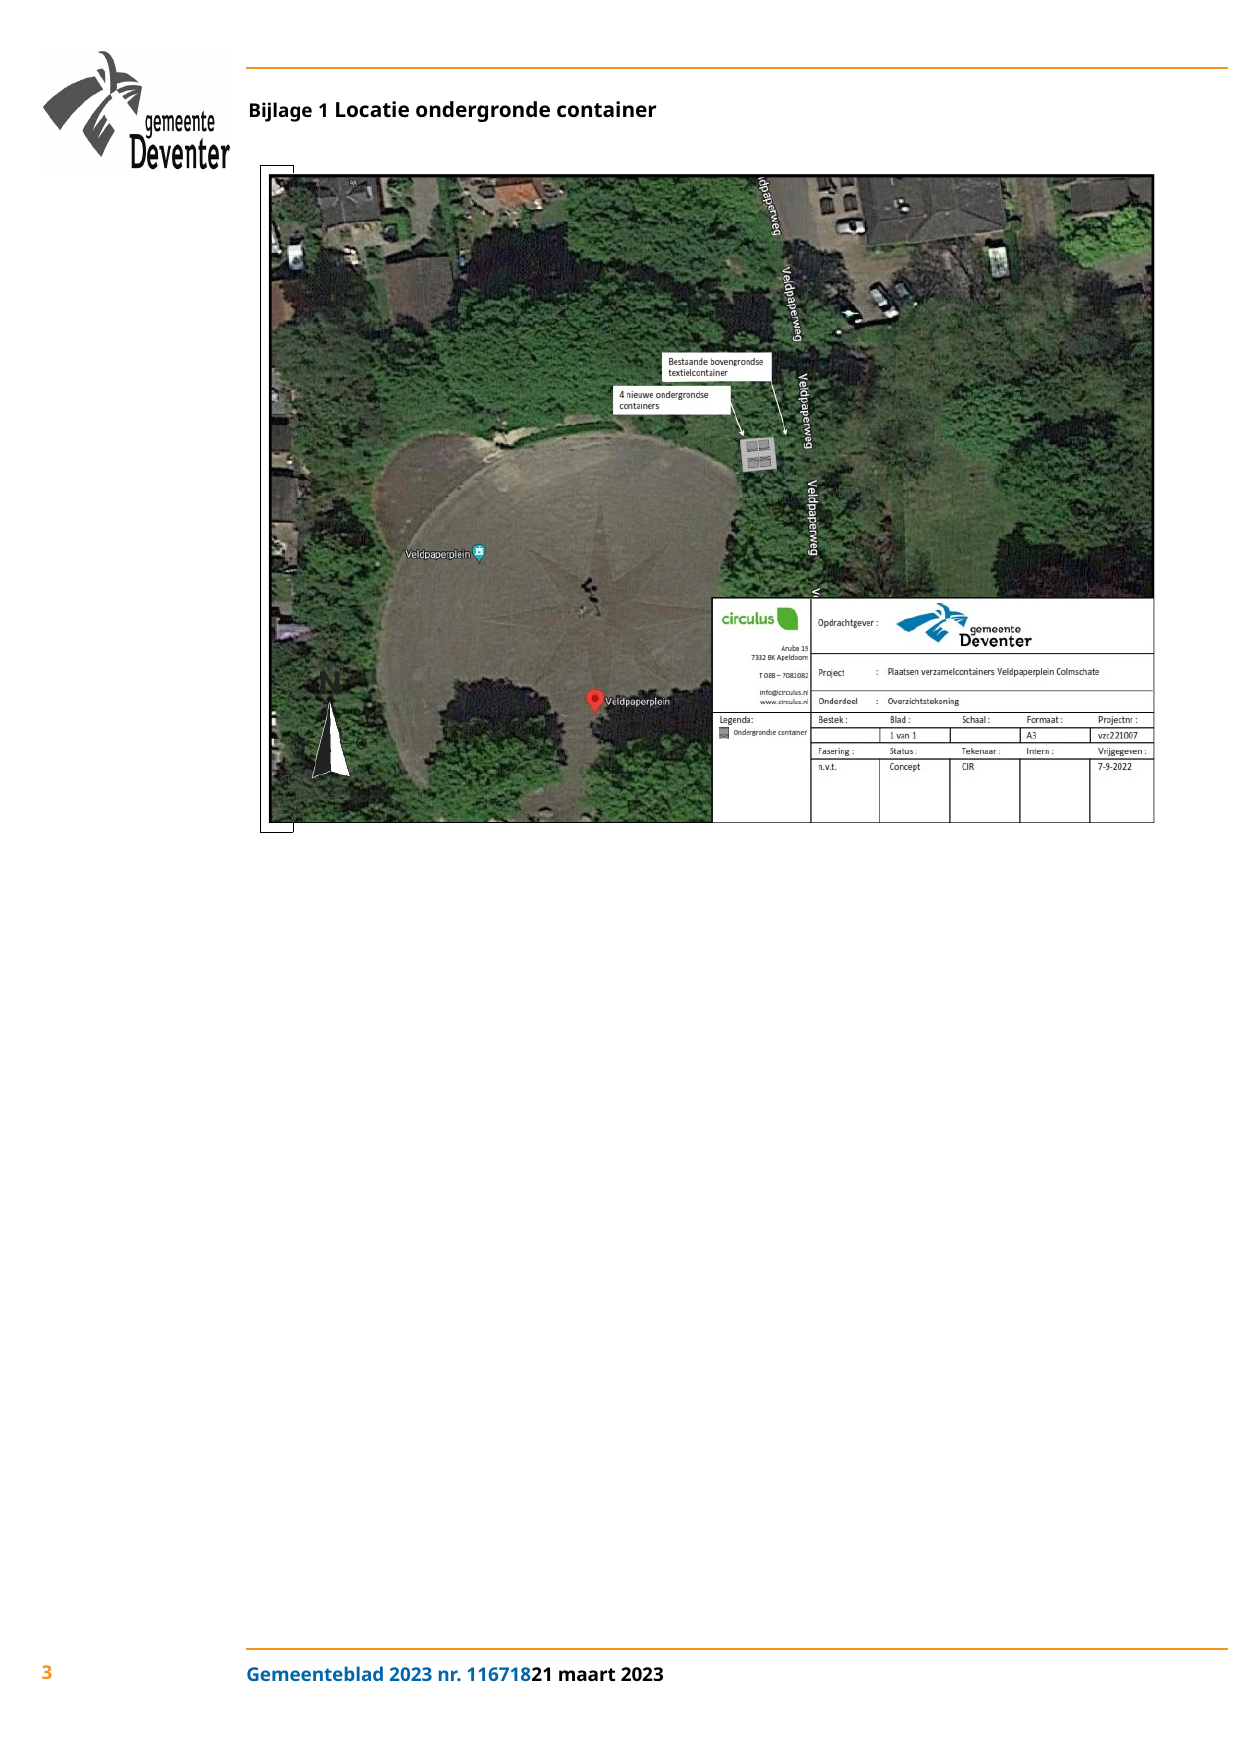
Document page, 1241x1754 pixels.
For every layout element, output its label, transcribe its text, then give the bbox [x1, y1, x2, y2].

picture [268, 173, 1155, 823]
picture [41, 47, 231, 172]
text Bijlage 1 Locatie ondergronde container [248, 95, 1152, 123]
